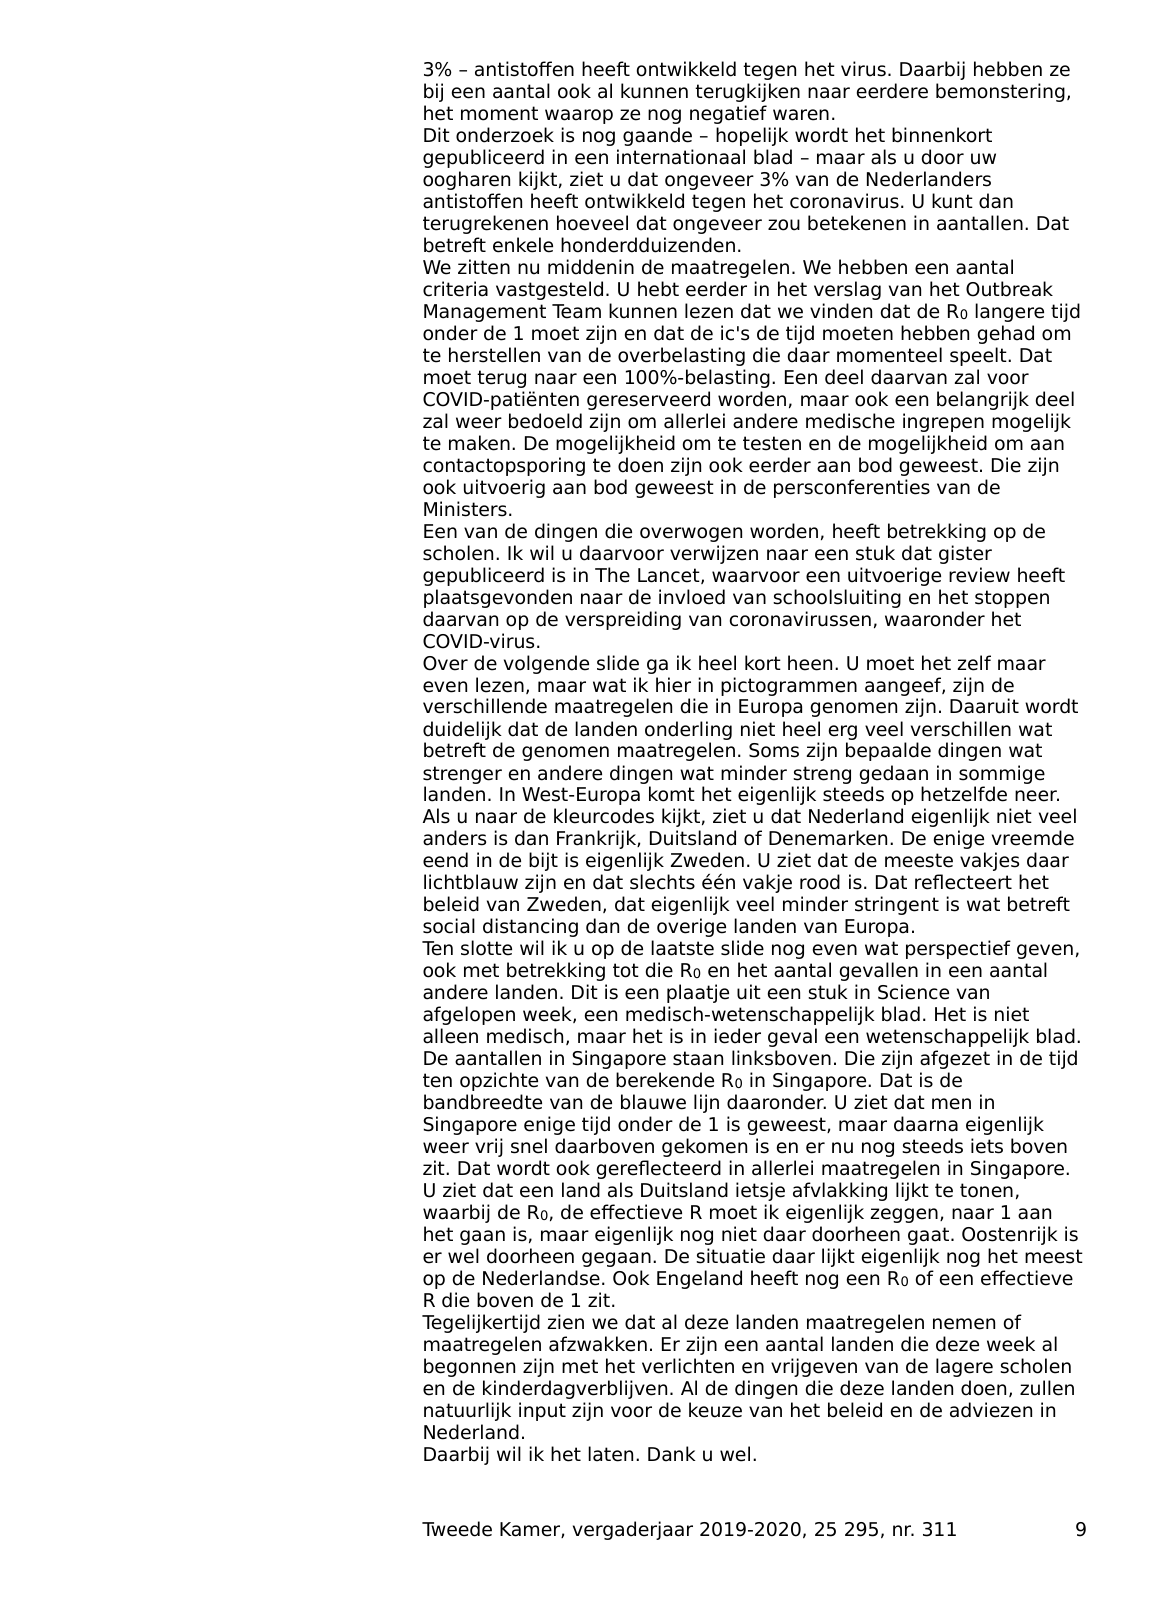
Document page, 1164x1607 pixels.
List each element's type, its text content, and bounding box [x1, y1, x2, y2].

text 3% – antistoffen heeft ontwikkeld tegen het virus. Daarbij hebben ze bij een aantal ook al kunnen terugkijken naar eerdere bemonstering, het moment waarop ze nog negatief waren. [422, 59, 1087, 125]
text Daarbij wil ik het laten. Dank u wel. [422, 1444, 1087, 1466]
text We zitten nu middenin de maatregelen. We hebben een aantal criteria vastgesteld. U hebt eerder in het verslag van het Outbreak Management Team kunnen lezen dat we vinden dat de R0 langere tijd onder de 1 moet zijn en dat de ic's de tijd moeten hebben gehad om te herstellen van de overbelasting die daar momenteel speelt. Dat moet terug naar een 100%-belasting. Een deel daarvan zal voor COVID-patiënten gereserveerd worden, maar ook een belangrijk deel zal weer bedoeld zijn om allerlei andere medische ingrepen mogelijk te maken. De mogelijkheid om te testen en de mogelijkheid om aan contactopsporing te doen zijn ook eerder aan bod geweest. Die zijn ook uitvoerig aan bod geweest in de persconferenties van de Ministers. [422, 257, 1087, 521]
text Een van de dingen die overwogen worden, heeft betrekking op de scholen. Ik wil u daarvoor verwijzen naar een stuk dat gister gepubliceerd is in The Lancet, waarvoor een uitvoerige review heeft plaatsgevonden naar de invloed van schoolsluiting en het stoppen daarvan op de verspreiding van coronavirussen, waaronder het COVID-virus. [422, 521, 1087, 652]
text Ten slotte wil ik u op de laatste slide nog even wat perspectief geven, ook met betrekking tot die R0 en het aantal gevallen in een aantal andere landen. Dit is een plaatje uit een stuk in Science van afgelopen week, een medisch-wetenschappelijk blad. Het is niet alleen medisch, maar het is in ieder geval een wetenschappelijk blad. De aantallen in Singapore staan linksboven. Die zijn afgezet in de tijd ten opzichte van de berekende R0 in Singapore. Dat is de bandbreedte van de blauwe lijn daaronder. U ziet dat men in Singapore enige tijd onder de 1 is geweest, maar daarna eigenlijk weer vrij snel daarboven gekomen is en er nu nog steeds iets boven zit. Dat wordt ook gereflecteerd in allerlei maatregelen in Singapore. U ziet dat een land als Duitsland ietsje afvlakking lijkt te tonen, waarbij de R0, de effectieve R moet ik eigenlijk zeggen, naar 1 aan het gaan is, maar eigenlijk nog niet daar doorheen gaat. Oostenrijk is er wel doorheen gegaan. De situatie daar lijkt eigenlijk nog het meest op de Nederlandse. Ook Engeland heeft nog een R0 of een effectieve R die boven de 1 zit. [422, 938, 1087, 1312]
text Tegelijkertijd zien we dat al deze landen maatregelen nemen of maatregelen afzwakken. Er zijn een aantal landen die deze week al begonnen zijn met het verlichten en vrijgeven van de lagere scholen en de kinderdagverblijven. Al de dingen die deze landen doen, zullen natuurlijk input zijn voor de keuze van het beleid en de adviezen in Nederland. [422, 1312, 1087, 1444]
text Dit onderzoek is nog gaande – hopelijk wordt het binnenkort gepubliceerd in een internationaal blad – maar als u door uw oogharen kijkt, ziet u dat ongeveer 3% van de Nederlanders antistoffen heeft ontwikkeld tegen het coronavirus. U kunt dan terugrekenen hoeveel dat ongeveer zou betekenen in aantallen. Dat betreft enkele honderdduizenden. [422, 125, 1087, 257]
text Over de volgende slide ga ik heel kort heen. U moet het zelf maar even lezen, maar wat ik hier in pictogrammen aangeef, zijn de verschillende maatregelen die in Europa genomen zijn. Daaruit wordt duidelijk dat de landen onderling niet heel erg veel verschillen wat betreft de genomen maatregelen. Soms zijn bepaalde dingen wat strenger en andere dingen wat minder streng gedaan in sommige landen. In West-Europa komt het eigenlijk steeds op hetzelfde neer. Als u naar de kleurcodes kijkt, ziet u dat Nederland eigenlijk niet veel anders is dan Frankrijk, Duitsland of Denemarken. De enige vreemde eend in de bijt is eigenlijk Zweden. U ziet dat de meeste vakjes daar lichtblauw zijn en dat slechts één vakje rood is. Dat reflecteert het beleid van Zweden, dat eigenlijk veel minder stringent is wat betreft social distancing dan de overige landen van Europa. [422, 652, 1087, 938]
